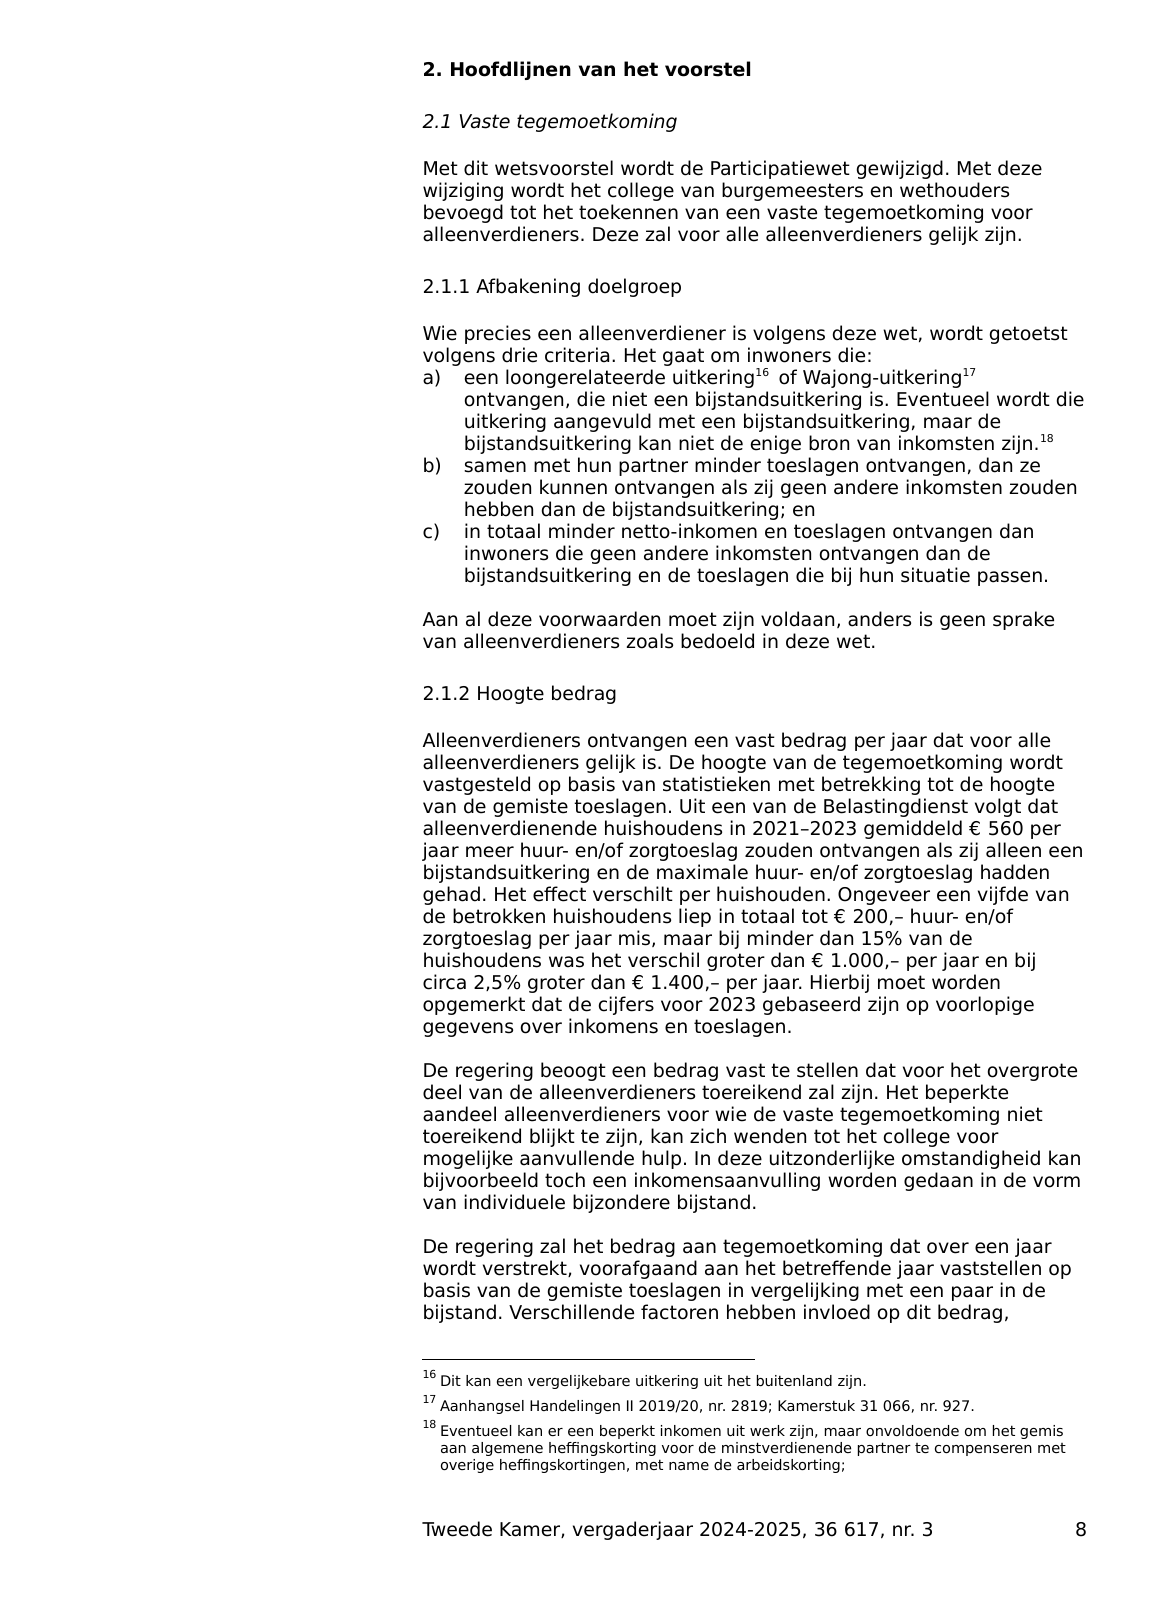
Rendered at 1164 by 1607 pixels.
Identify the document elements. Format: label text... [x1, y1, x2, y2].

text Met dit wetsvoorstel wordt de Participatiewet gewijzigd. Met deze wijziging wordt het college van burgemeesters en wethouders bevoegd tot het toekennen van een vaste tegemoetkoming voor alleenverdieners. Deze zal voor alle alleenverdieners gelijk zijn. [422, 158, 1087, 246]
text Aanhangsel Handelingen II 2019/20, nr. 2819; Kamerstuk 31 066, nr. 927. [422, 1393, 1087, 1416]
text Wie precies een alleenverdiener is volgens deze wet, wordt getoetst volgens drie criteria. Het gaat om inwoners die: [422, 323, 1087, 367]
text De regering zal het bedrag aan tegemoetkoming dat over een jaar wordt verstrekt, voorafgaand aan het betreffende jaar vaststellen op basis van de gemiste toeslagen in vergelijking met een paar in de bijstand. Verschillende factoren hebben invloed op dit bedrag, [422, 1236, 1087, 1324]
text Aan al deze voorwaarden moet zijn voldaan, anders is geen sprake van alleenverdieners zoals bedoeld in deze wet. [422, 609, 1087, 653]
text a) een loongerelateerde uitkering of Wajong-uitkering ontvangen, die niet een bijstandsuitkering is. Eventueel wordt die uitkering aangevuld met een bijstandsuitkering, maar de bijstandsuitkering kan niet de enige bron van inkomsten zijn. [422, 367, 1087, 455]
text Dit kan een vergelijkebare uitkering uit het buitenland zijn. [422, 1368, 1087, 1391]
text Alleenverdieners ontvangen een vast bedrag per jaar dat voor alle alleenverdieners gelijk is. De hoogte van de tegemoetkoming wordt vastgesteld op basis van statistieken met betrekking tot de hoogte van de gemiste toeslagen. Uit een van de Belastingdienst volgt dat alleenverdienende huishoudens in 2021–2023 gemiddeld € 560 per jaar meer huur- en/of zorgtoeslag zouden ontvangen als zij alleen een bijstandsuitkering en de maximale huur- en/of zorgtoeslag hadden gehad. Het effect verschilt per huishouden. Ongeveer een vijfde van de betrokken huishoudens liep in totaal tot € 200,– huur- en/of zorgtoeslag per jaar mis, maar bij minder dan 15% van de huishoudens was het verschil groter dan € 1.000,– per jaar en bij circa 2,5% groter dan € 1.400,– per jaar. Hierbij moet worden opgemerkt dat de cijfers voor 2023 gebaseerd zijn op voorlopige gegevens over inkomens en toeslagen. [422, 730, 1087, 1037]
subtitle 2.1 Vaste tegemoetkoming [422, 111, 1087, 133]
text Eventueel kan er een beperkt inkomen uit werk zijn, maar onvoldoende om het gemis aan algemene heffingskorting voor de minstverdienende partner te compenseren met overige heffingskortingen, met name de arbeidskorting; [422, 1418, 1087, 1474]
subtitle 2.1.1 Afbakening doelgroep [422, 276, 1087, 298]
text c) in totaal minder netto-inkomen en toeslagen ontvangen dan inwoners die geen andere inkomsten ontvangen dan de bijstandsuitkering en de toeslagen die bij hun situatie passen. [422, 521, 1087, 587]
subtitle 2.1.2 Hoogte bedrag [422, 683, 1087, 705]
text De regering beoogt een bedrag vast te stellen dat voor het overgrote deel van de alleenverdieners toereikend zal zijn. Het beperkte aandeel alleenverdieners voor wie de vaste tegemoetkoming niet toereikend blijkt te zijn, kan zich wenden tot het college voor mogelijke aanvullende hulp. In deze uitzonderlijke omstandigheid kan bijvoorbeeld toch een inkomensaanvulling worden gedaan in de vorm van individuele bijzondere bijstand. [422, 1060, 1087, 1213]
subtitle 2. Hoofdlijnen van het voorstel [422, 59, 1087, 81]
text b) samen met hun partner minder toeslagen ontvangen, dan ze zouden kunnen ontvangen als zij geen andere inkomsten zouden hebben dan de bijstandsuitkering; en [422, 455, 1087, 521]
